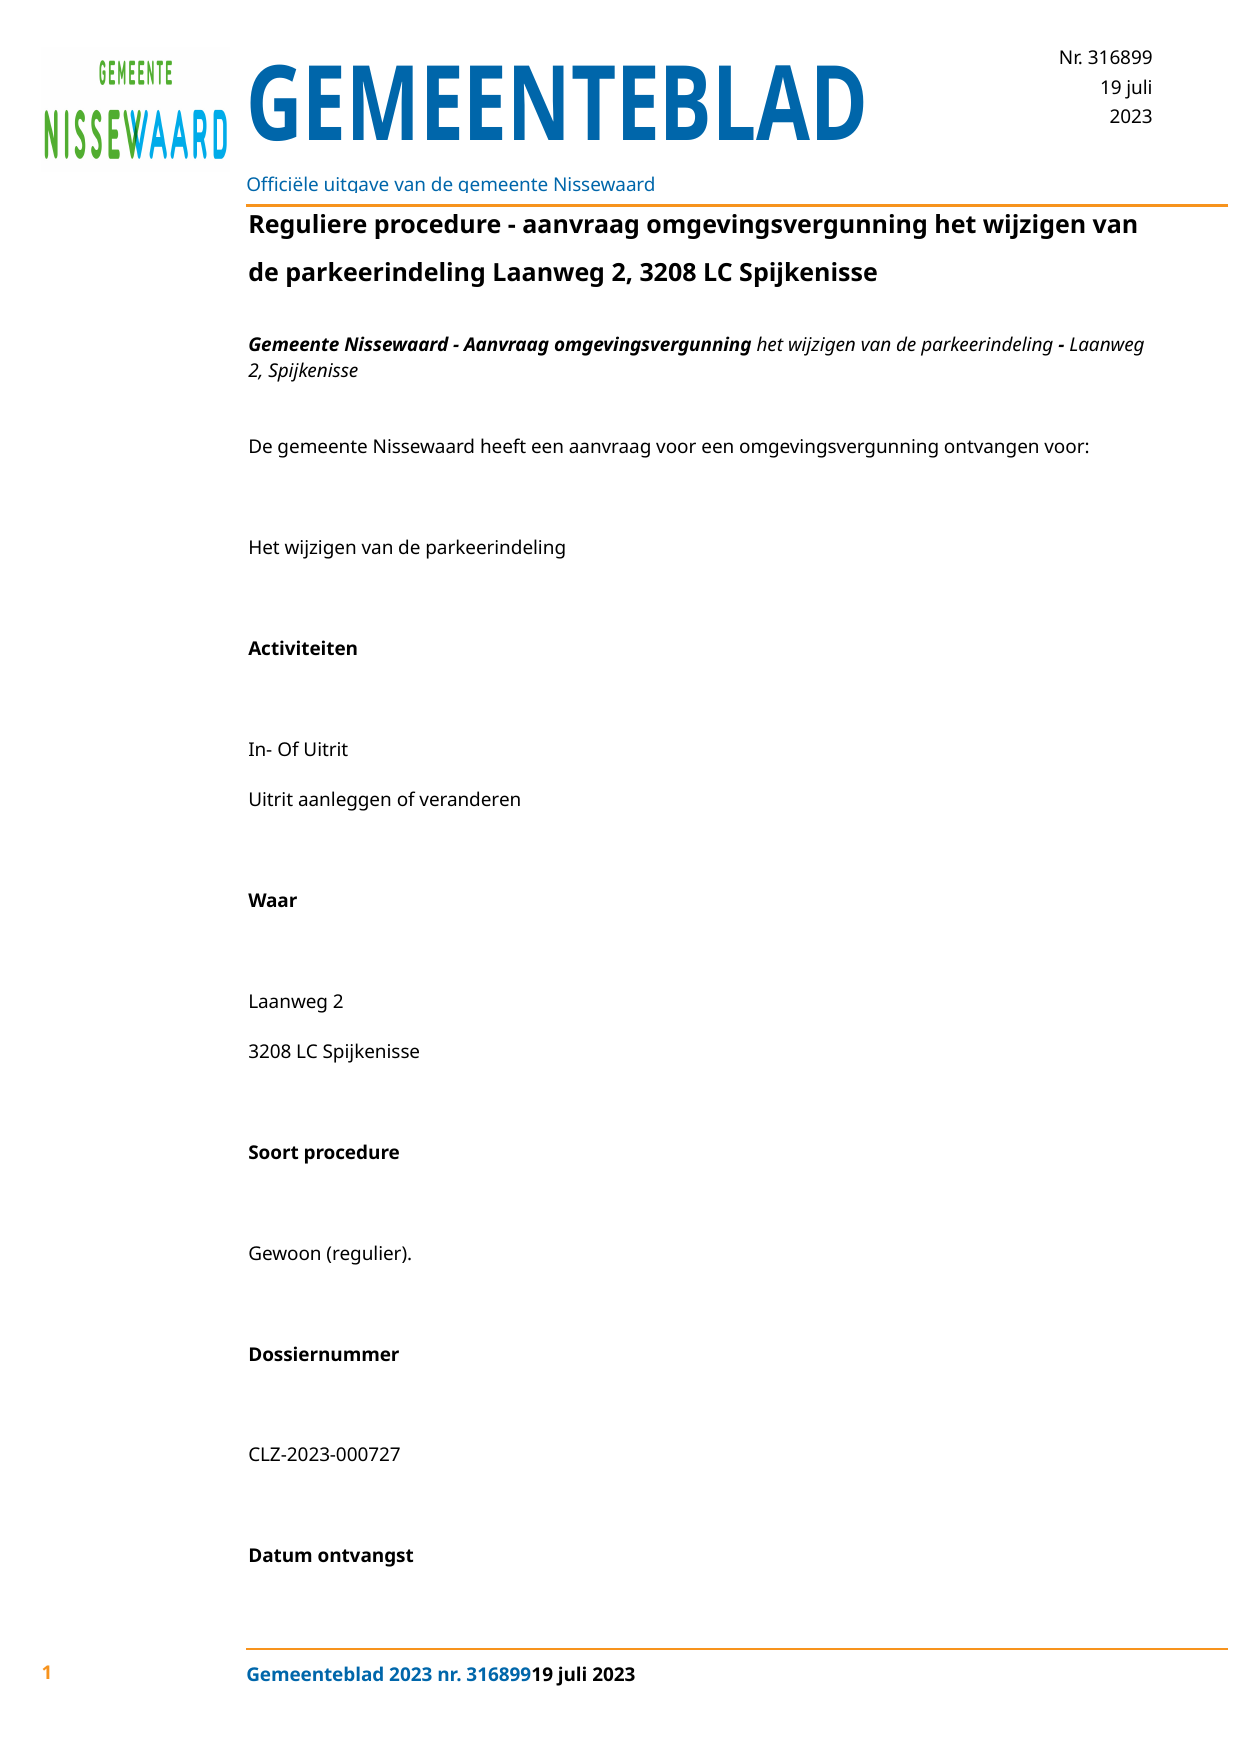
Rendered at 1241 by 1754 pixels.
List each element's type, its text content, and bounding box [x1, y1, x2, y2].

text CLZ-2023-000727 [248, 1442, 1152, 1467]
text Activiteiten [248, 635, 1152, 661]
text Gemeente Nissewaard - Aanvraag omgevingsvergunning het wijzigen van de parkeerindeling - Laanweg 2, Spijkenisse [248, 331, 1152, 383]
text De gemeente Nissewaard heeft een aanvraag voor een omgevingsvergunning ontvangen voor: [248, 433, 1152, 459]
text Reguliere procedure - aanvraag omgevingsvergunning het wijzigen van de parkeerindeling Laanweg 2, 3208 LC Spijkenisse [248, 207, 1152, 288]
text Gewoon (regulier). [248, 1240, 1152, 1266]
text Het wijzigen van de parkeerindeling [248, 534, 1152, 560]
text Soort procedure [248, 1139, 1152, 1165]
text 3208 LC Spijkenisse [248, 1038, 1152, 1064]
text In- Of Uitrit [248, 736, 1152, 762]
picture [41, 47, 231, 172]
text Dossiernummer [248, 1341, 1152, 1367]
text Laanweg 2 [248, 988, 1152, 1014]
text Waar [248, 887, 1152, 913]
text Datum ontvangst [248, 1542, 1152, 1568]
text Uitrit aanleggen of veranderen [248, 786, 1152, 812]
